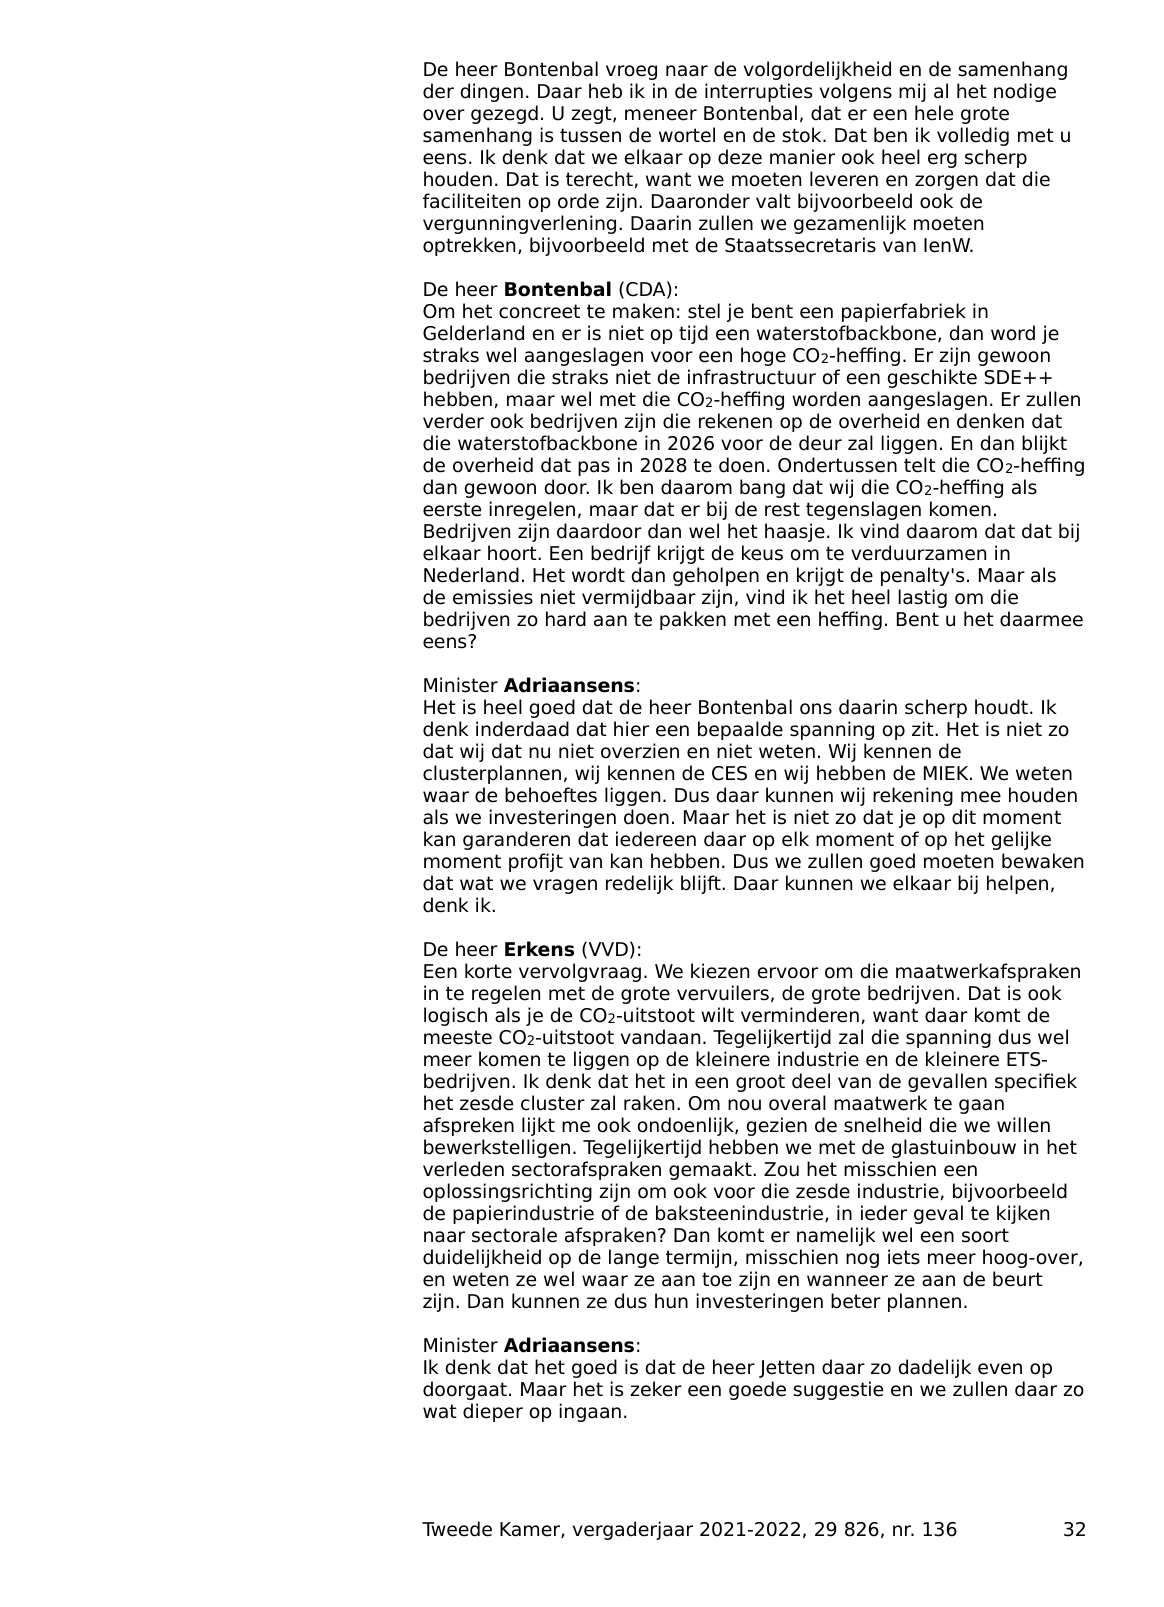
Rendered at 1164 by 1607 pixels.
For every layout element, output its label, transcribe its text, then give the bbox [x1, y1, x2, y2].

text Een korte vervolgvraag. We kiezen ervoor om die maatwerkafspraken in te regelen met de grote vervuilers, de grote bedrijven. Dat is ook logisch als je de CO2-uitstoot wilt verminderen, want daar komt de meeste CO2-uitstoot vandaan. Tegelijkertijd zal die spanning dus wel meer komen te liggen op de kleinere industrie en de kleinere ETS-bedrijven. Ik denk dat het in een groot deel van de gevallen specifiek het zesde cluster zal raken. Om nou overal maatwerk te gaan afspreken lijkt me ook ondoenlijk, gezien de snelheid die we willen bewerkstelligen. Tegelijkertijd hebben we met de glastuinbouw in het verleden sectorafspraken gemaakt. Zou het misschien een oplossingsrichting zijn om ook voor die zesde industrie, bijvoorbeeld de papierindustrie of de baksteenindustrie, in ieder geval te kijken naar sectorale afspraken? Dan komt er namelijk wel een soort duidelijkheid op de lange termijn, misschien nog iets meer hoog-over, en weten ze wel waar ze aan toe zijn en wanneer ze aan de beurt zijn. Dan kunnen ze dus hun investeringen beter plannen. [422, 961, 1087, 1312]
text De heer Bontenbal vroeg naar de volgordelijkheid en de samenhang der dingen. Daar heb ik in de interrupties volgens mij al het nodige over gezegd. U zegt, meneer Bontenbal, dat er een hele grote samenhang is tussen de wortel en de stok. Dat ben ik volledig met u eens. Ik denk dat we elkaar op deze manier ook heel erg scherp houden. Dat is terecht, want we moeten leveren en zorgen dat die faciliteiten op orde zijn. Daaronder valt bijvoorbeeld ook de vergunningverlening. Daarin zullen we gezamenlijk moeten optrekken, bijvoorbeeld met de Staatssecretaris van IenW. [422, 59, 1087, 257]
text Het is heel goed dat de heer Bontenbal ons daarin scherp houdt. Ik denk inderdaad dat hier een bepaalde spanning op zit. Het is niet zo dat wij dat nu niet overzien en niet weten. Wij kennen de clusterplannen, wij kennen de CES en wij hebben de MIEK. We weten waar de behoeftes liggen. Dus daar kunnen wij rekening mee houden als we investeringen doen. Maar het is niet zo dat je op dit moment kan garanderen dat iedereen daar op elk moment of op het gelijke moment profijt van kan hebben. Dus we zullen goed moeten bewaken dat wat we vragen redelijk blijft. Daar kunnen we elkaar bij helpen, denk ik. [422, 697, 1087, 917]
text Minister Adriaansens: [422, 1335, 1087, 1357]
text Minister Adriaansens: [422, 675, 1087, 697]
text Ik denk dat het goed is dat de heer Jetten daar zo dadelijk even op doorgaat. Maar het is zeker een goede suggestie en we zullen daar zo wat dieper op ingaan. [422, 1357, 1087, 1423]
text De heer Erkens (VVD): [422, 939, 1087, 961]
text Om het concreet te maken: stel je bent een papierfabriek in Gelderland en er is niet op tijd een waterstofbackbone, dan word je straks wel aangeslagen voor een hoge CO2-heffing. Er zijn gewoon bedrijven die straks niet de infrastructuur of een geschikte SDE++ hebben, maar wel met die CO2-heffing worden aangeslagen. Er zullen verder ook bedrijven zijn die rekenen op de overheid en denken dat die waterstofbackbone in 2026 voor de deur zal liggen. En dan blijkt de overheid dat pas in 2028 te doen. Ondertussen telt die CO2-heffing dan gewoon door. Ik ben daarom bang dat wij die CO2-heffing als eerste inregelen, maar dat er bij de rest tegenslagen komen. Bedrijven zijn daardoor dan wel het haasje. Ik vind daarom dat dat bij elkaar hoort. Een bedrijf krijgt de keus om te verduurzamen in Nederland. Het wordt dan geholpen en krijgt de penalty's. Maar als de emissies niet vermijdbaar zijn, vind ik het heel lastig om die bedrijven zo hard aan te pakken met een heffing. Bent u het daarmee eens? [422, 301, 1087, 653]
text De heer Bontenbal (CDA): [422, 279, 1087, 301]
